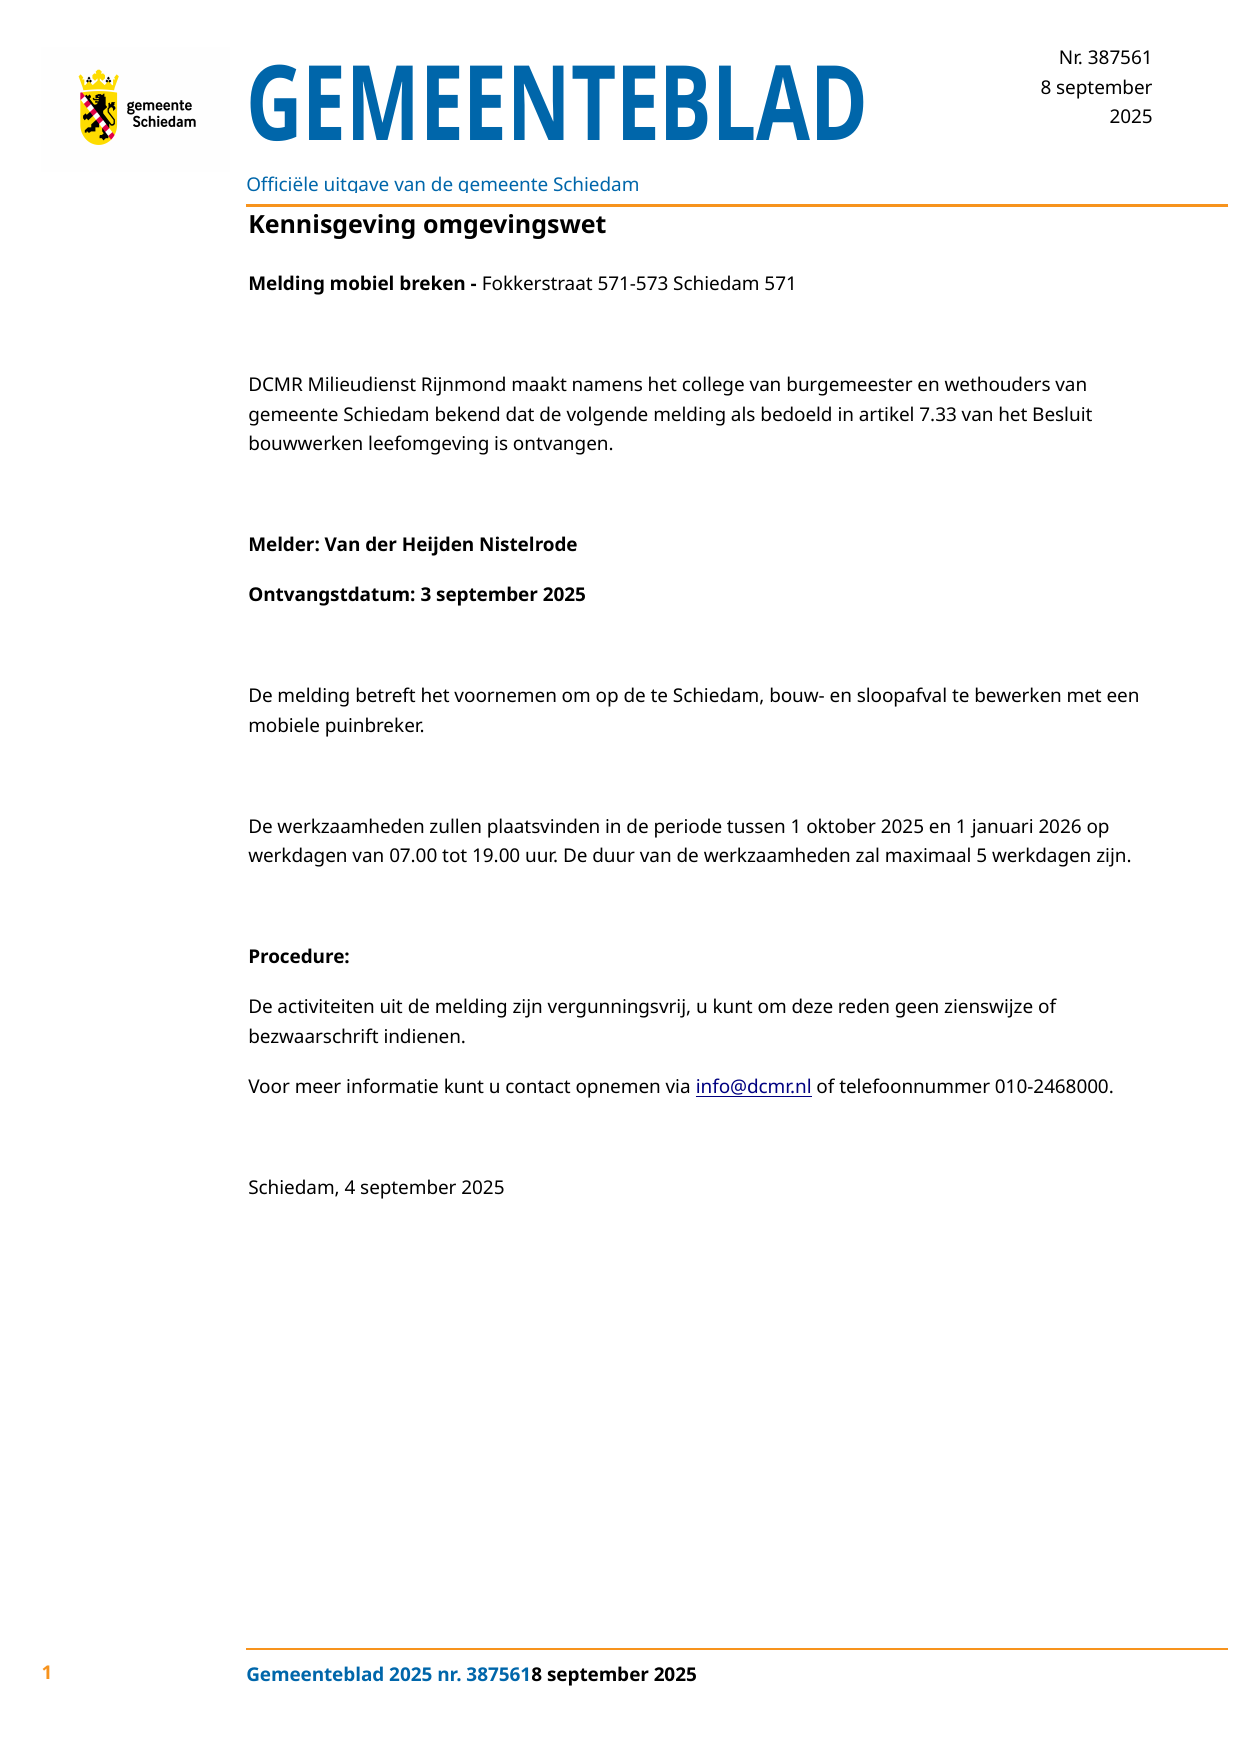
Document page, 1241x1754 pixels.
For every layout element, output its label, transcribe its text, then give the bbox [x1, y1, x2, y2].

text Voor meer informatie kunt u contact opnemen via info@dcmr.nl of telefoonnummer 010-2468000. [248, 1074, 1152, 1099]
text Melding mobiel breken - Fokkerstraat 571-573 Schiedam 571 [248, 270, 1152, 296]
text De activiteiten uit de melding zijn vergunningsvrij, u kunt om deze reden geen zienswijze of bezwaarschrift indienen. [248, 994, 1152, 1049]
picture [41, 47, 231, 172]
text DCMR Milieudienst Rijnmond maakt namens het college van burgemeester en wethouders van gemeente Schiedam bekend dat de volgende melding als bedoeld in artikel 7.33 van het Besluit bouwwerken leefomgeving is ontvangen. [248, 371, 1152, 456]
text Ontvangstdatum: 3 september 2025 [248, 582, 1152, 607]
text Procedure: [248, 943, 1152, 969]
text Kennisgeving omgevingswet [248, 207, 1152, 241]
text Schiedam, 4 september 2025 [248, 1174, 1152, 1200]
text De werkzaamheden zullen plaatsvinden in de periode tussen 1 oktober 2025 en 1 januari 2026 op werkdagen van 07.00 tot 19.00 uur. De duur van de werkzaamheden zal maximaal 5 werkdagen zijn. [248, 813, 1152, 868]
text Melder: Van der Heijden Nistelrode [248, 531, 1152, 557]
text De melding betreft het voornemen om op de te Schiedam, bouw- en sloopafval te bewerken met een mobiele puinbreker. [248, 682, 1152, 738]
